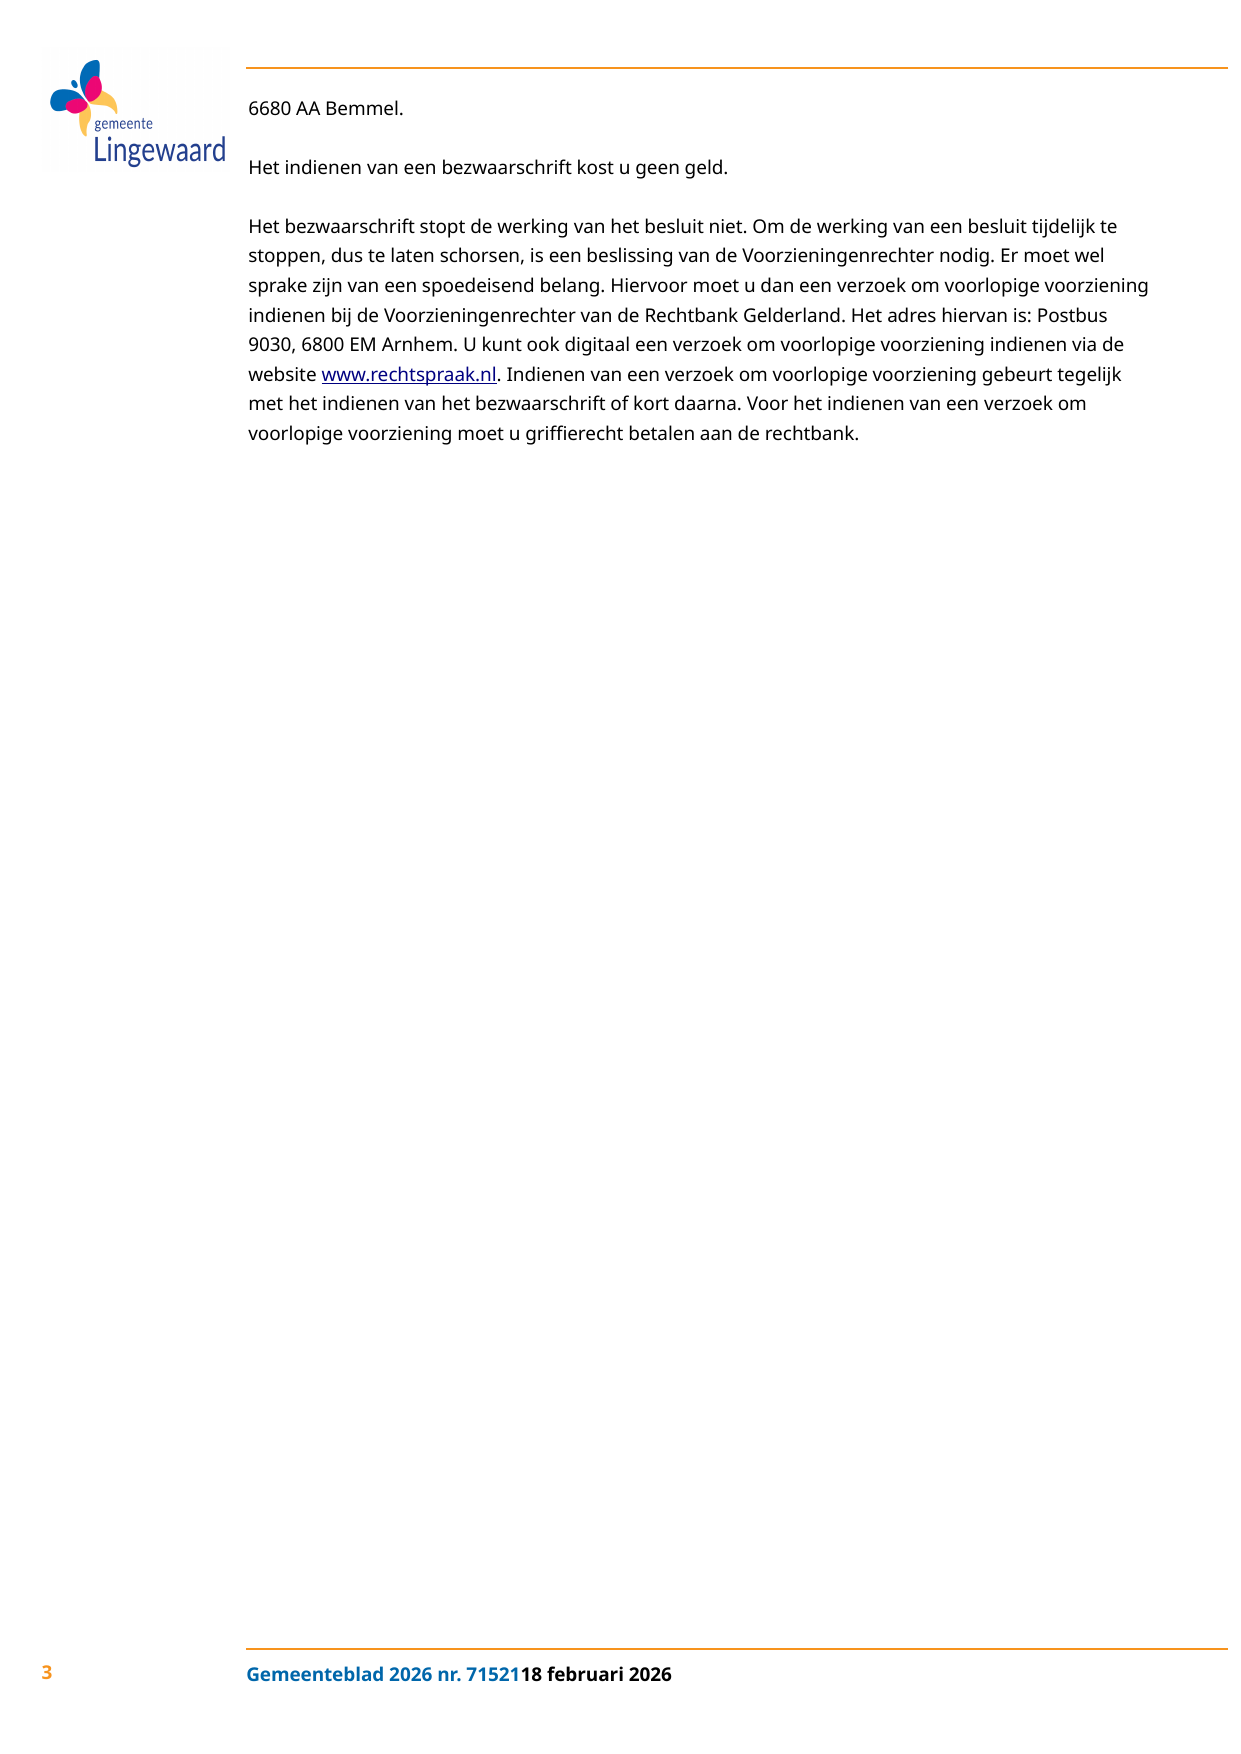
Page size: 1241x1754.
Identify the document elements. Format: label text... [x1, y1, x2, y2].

text Het bezwaarschrift stopt de werking van het besluit niet. Om de werking van een besluit tijdelijk te stoppen, dus te laten schorsen, is een beslissing van de Voorzieningenrechter nodig. Er moet wel sprake zijn van een spoedeisend belang. Hiervoor moet u dan een verzoek om voorlopige voorziening indienen bij de Voorzieningenrechter van de Rechtbank Gelderland. Het adres hiervan is: Postbus 9030, 6800 EM Arnhem. U kunt ook digitaal een verzoek om voorlopige voorziening indienen via de website www.rechtspraak.nl. Indienen van een verzoek om voorlopige voorziening gebeurt tegelijk met het indienen van het bezwaarschrift of kort daarna. Voor het indienen van een verzoek om voorlopige voorziening moet u griffierecht betalen aan de rechtbank. [248, 213, 1152, 446]
text Het indienen van een bezwaarschrift kost u geen geld. [248, 154, 1152, 180]
text 6680 AA Bemmel. [248, 95, 1152, 121]
picture [41, 47, 231, 172]
